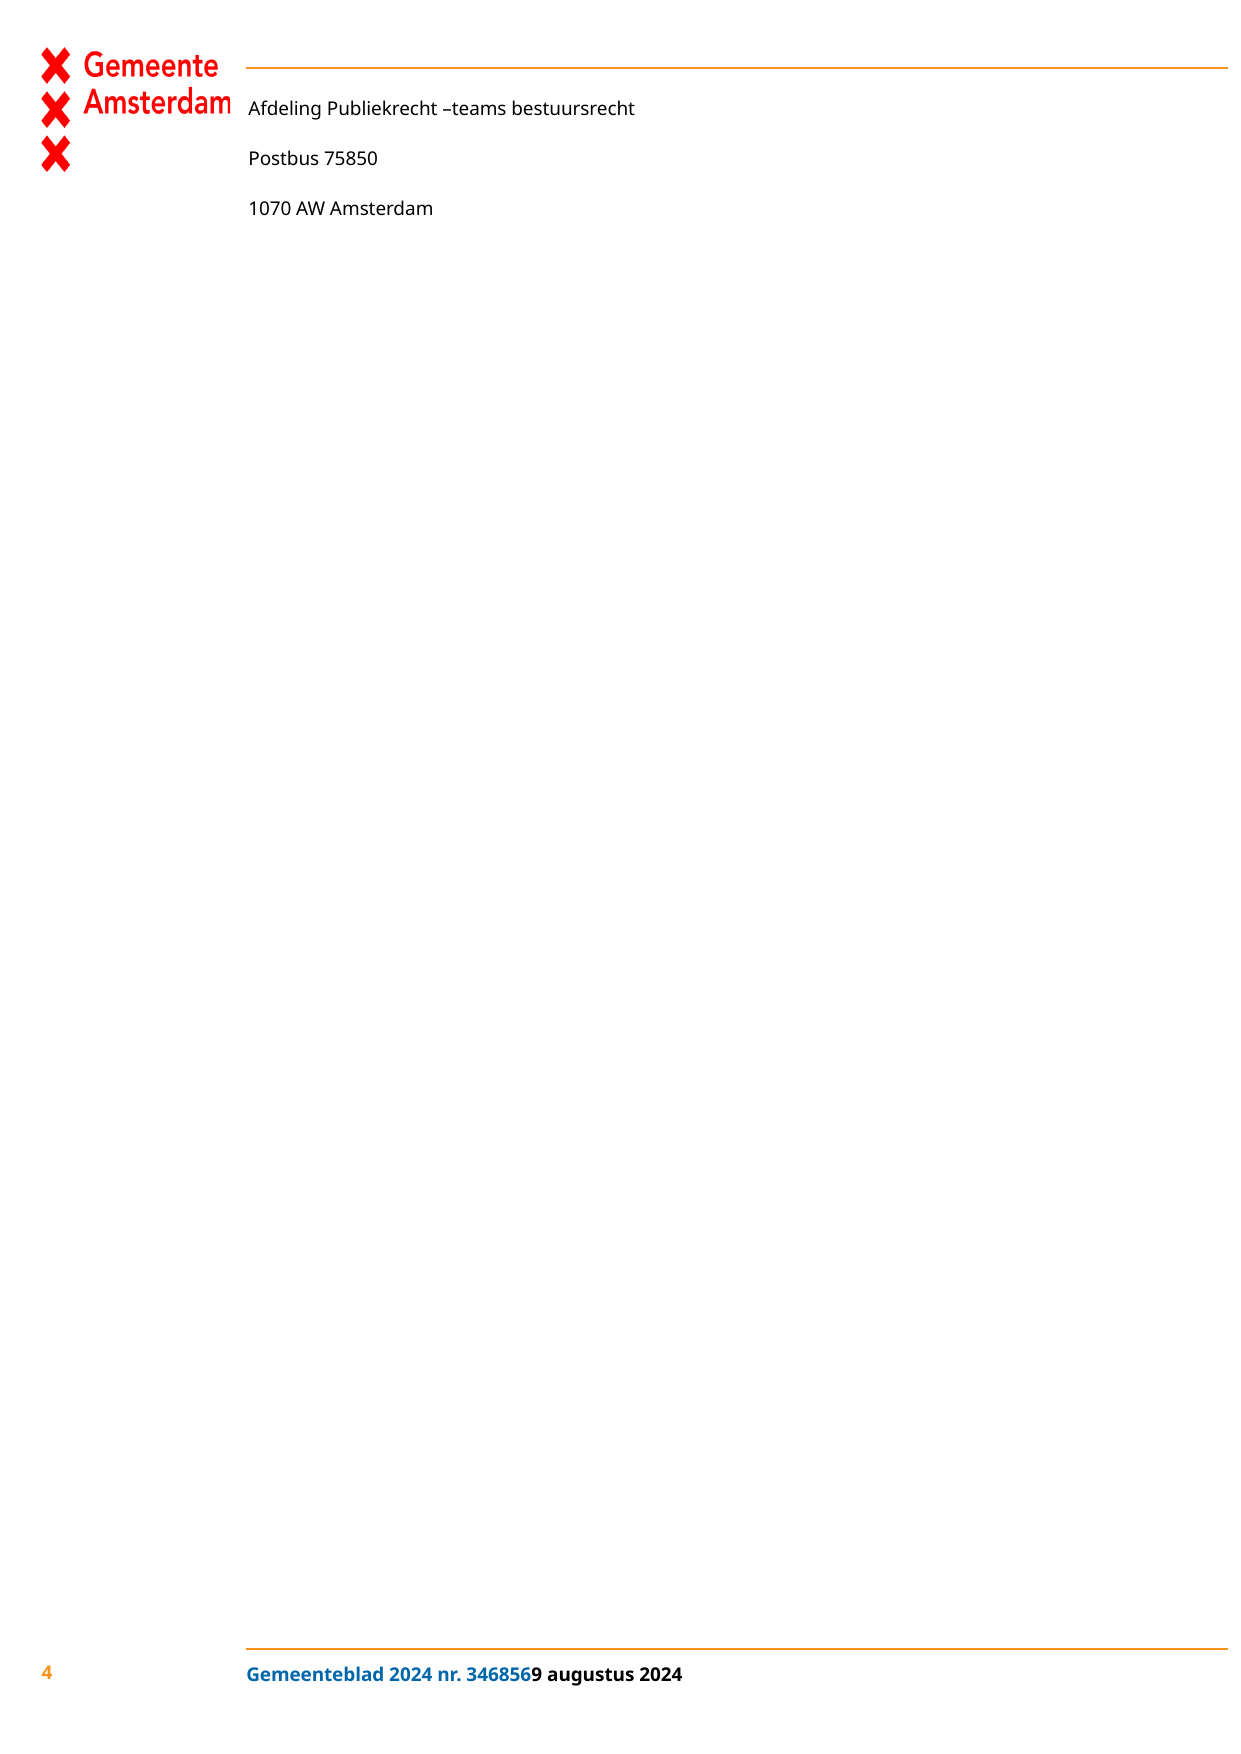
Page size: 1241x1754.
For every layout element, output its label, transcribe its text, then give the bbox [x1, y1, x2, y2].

text Postbus 75850 [248, 145, 1152, 171]
text 1070 AW Amsterdam [248, 196, 1152, 221]
picture [41, 47, 231, 172]
text Afdeling Publiekrecht –teams bestuursrecht [248, 95, 1152, 121]
